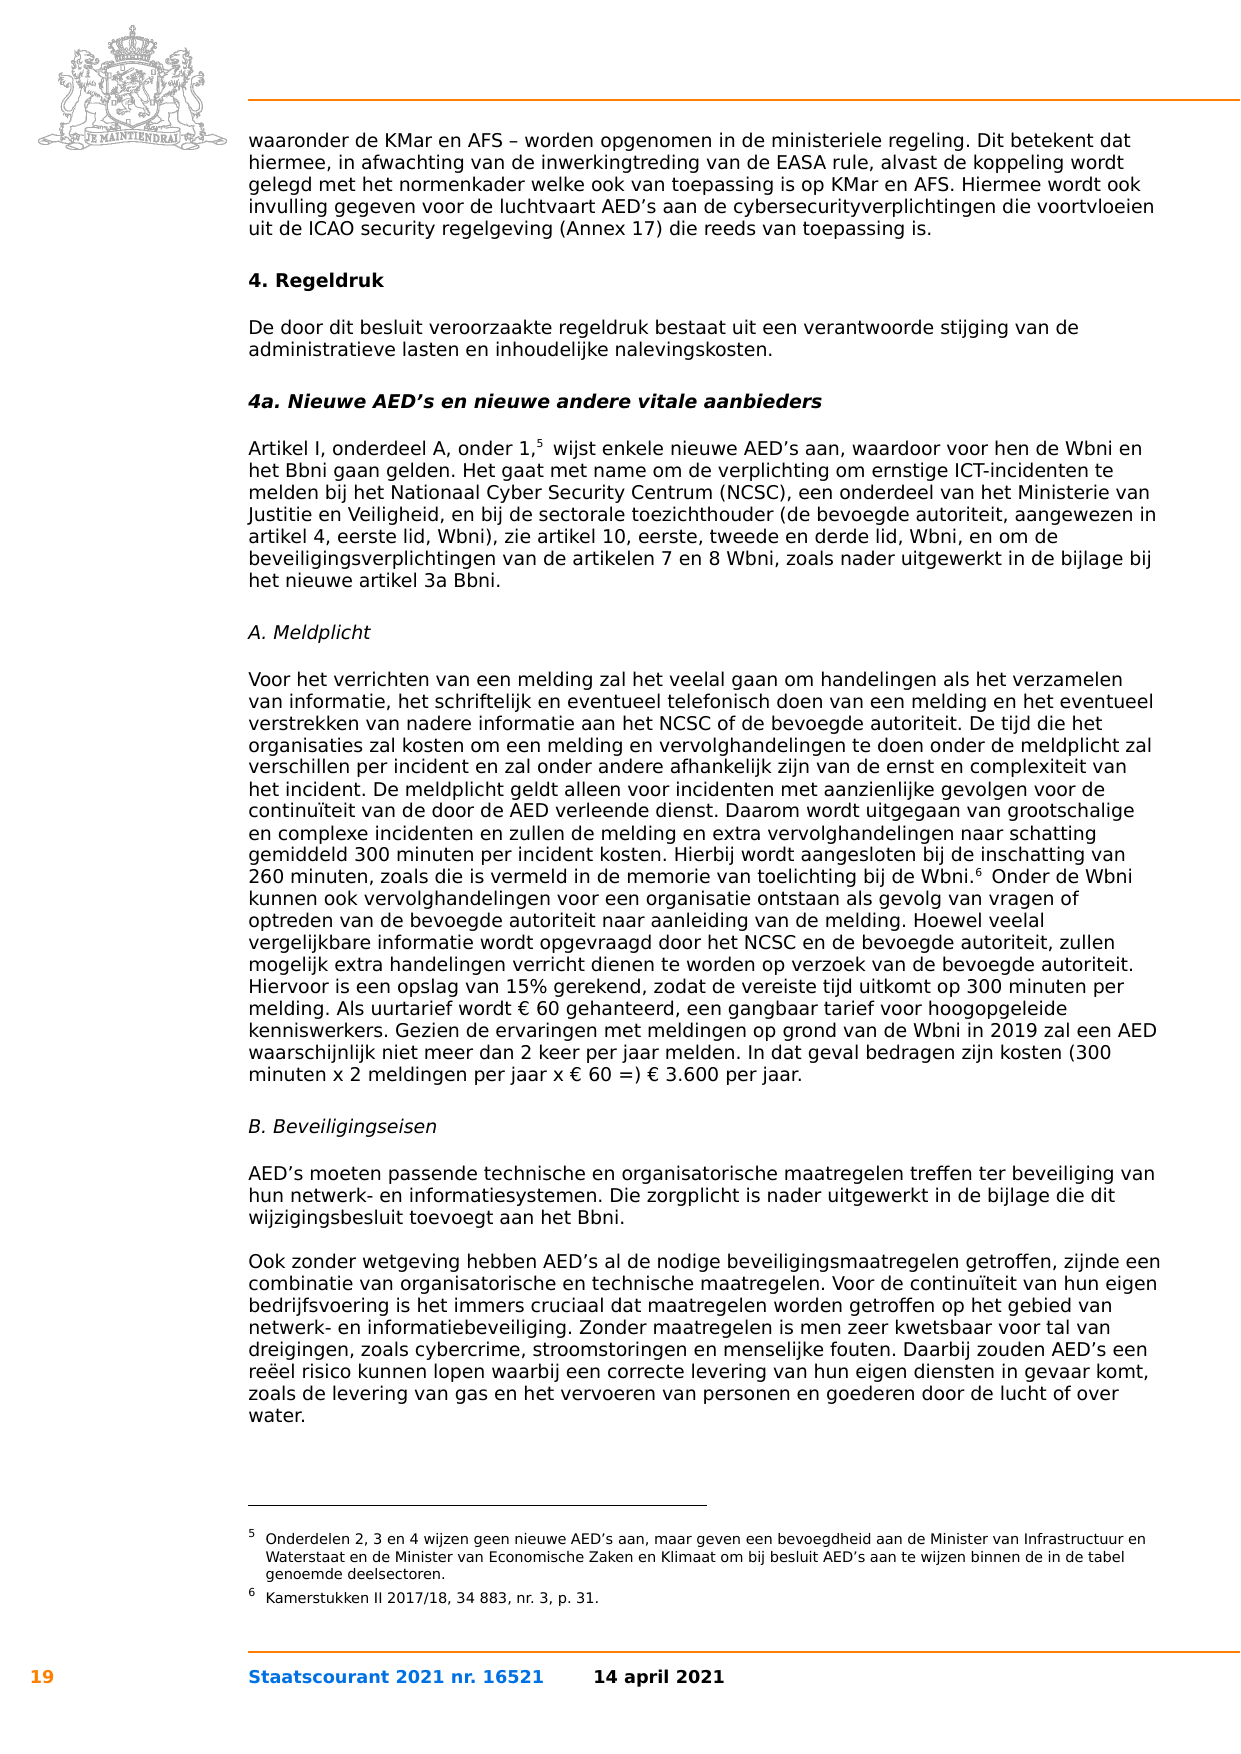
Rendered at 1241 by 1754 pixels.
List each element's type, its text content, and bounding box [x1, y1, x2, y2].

subtitle B. Beveiligingseisen [248, 1116, 1163, 1138]
subtitle A. Meldplicht [248, 622, 1163, 643]
picture [38, 25, 227, 150]
text Ook zonder wetgeving hebben AED’s al de nodige beveiligingsmaatregelen getroffen, zijnde een combinatie van organisatorische en technische maatregelen. Voor de continuïteit van hun eigen bedrijfsvoering is het immers cruciaal dat maatregelen worden getroffen op het gebied van netwerk- en informatiebeveiliging. Zonder maatregelen is men zeer kwetsbaar voor tal van dreigingen, zoals cybercrime, stroomstoringen en menselijke fouten. Daarbij zouden AED’s een reëel risico kunnen lopen waarbij een correcte levering van hun eigen diensten in gevaar komt, zoals de levering van gas en het vervoeren van personen en goederen door de lucht of over water. [248, 1251, 1163, 1427]
subtitle 4a. Nieuwe AED’s en nieuwe andere vitale aanbieders [248, 391, 1163, 413]
subtitle 4. Regeldruk [248, 270, 1163, 292]
text Onderdelen 2, 3 en 4 wijzen geen nieuwe AED’s aan, maar geven een bevoegdheid aan de Minister van Infrastructuur en Waterstaat en de Minister van Economische Zaken en Klimaat om bij besluit AED’s aan te wijzen binnen de in de tabel genoemde deelsectoren. [248, 1527, 1163, 1583]
text AED’s moeten passende technische en organisatorische maatregelen treffen ter beveiliging van hun netwerk- en informatiesystemen. Die zorgplicht is nader uitgewerkt in de bijlage die dit wijzigingsbesluit toevoegt aan het Bbni. [248, 1163, 1163, 1229]
text Artikel I, onderdeel A, onder 1, wijst enkele nieuwe AED’s aan, waardoor voor hen de Wbni en het Bbni gaan gelden. Het gaat met name om de verplichting om ernstige ICT-incidenten te melden bij het Nationaal Cyber Security Centrum (NCSC), een onderdeel van het Ministerie van Justitie en Veiligheid, en bij de sectorale toezichthouder (de bevoegde autoriteit, aangewezen in artikel 4, eerste lid, Wbni), zie artikel 10, eerste, tweede en derde lid, Wbni, en om de beveiligingsverplichtingen van de artikelen 7 en 8 Wbni, zoals nader uitgewerkt in de bijlage bij het nieuwe artikel 3a Bbni. [248, 438, 1163, 592]
text Voor het verrichten van een melding zal het veelal gaan om handelingen als het verzamelen van informatie, het schriftelijk en eventueel telefonisch doen van een melding en het eventueel verstrekken van nadere informatie aan het NCSC of de bevoegde autoriteit. De tijd die het organisaties zal kosten om een melding en vervolghandelingen te doen onder de meldplicht zal verschillen per incident en zal onder andere afhankelijk zijn van de ernst en complexiteit van het incident. De meldplicht geldt alleen voor incidenten met aanzienlijke gevolgen voor de continuïteit van de door de AED verleende dienst. Daarom wordt uitgegaan van grootschalige en complexe incidenten en zullen de melding en extra vervolghandelingen naar schatting gemiddeld 300 minuten per incident kosten. Hierbij wordt aangesloten bij de inschatting van 260 minuten, zoals die is vermeld in de memorie van toelichting bij de Wbni. Onder de Wbni kunnen ook vervolghandelingen voor een organisatie ontstaan als gevolg van vragen of optreden van de bevoegde autoriteit naar aanleiding van de melding. Hoewel veelal vergelijkbare informatie wordt opgevraagd door het NCSC en de bevoegde autoriteit, zullen mogelijk extra handelingen verricht dienen te worden op verzoek van de bevoegde autoriteit. Hiervoor is een opslag van 15% gerekend, zodat de vereiste tijd uitkomt op 300 minuten per melding. Als uurtarief wordt € 60 gehanteerd, een gangbaar tarief voor hoogopgeleide kenniswerkers. Gezien de ervaringen met meldingen op grond van de Wbni in 2019 zal een AED waarschijnlijk niet meer dan 2 keer per jaar melden. In dat geval bedragen zijn kosten (300 minuten x 2 meldingen per jaar x € 60 =) € 3.600 per jaar. [248, 668, 1163, 1086]
text waaronder de KMar en AFS – worden opgenomen in de ministeriele regeling. Dit betekent dat hiermee, in afwachting van de inwerkingtreding van de EASA rule, alvast de koppeling wordt gelegd met het normenkader welke ook van toepassing is op KMar en AFS. Hiermee wordt ook invulling gegeven voor de luchtvaart AED’s aan de cybersecurityverplichtingen die voortvloeien uit de ICAO security regelgeving (Annex 17) die reeds van toepassing is. [248, 130, 1163, 240]
text De door dit besluit veroorzaakte regeldruk bestaat uit een verantwoorde stijging van de administratieve lasten en inhoudelijke nalevingskosten. [248, 317, 1163, 361]
text Kamerstukken II 2017/18, 34 883, nr. 3, p. 31. [248, 1586, 1163, 1608]
